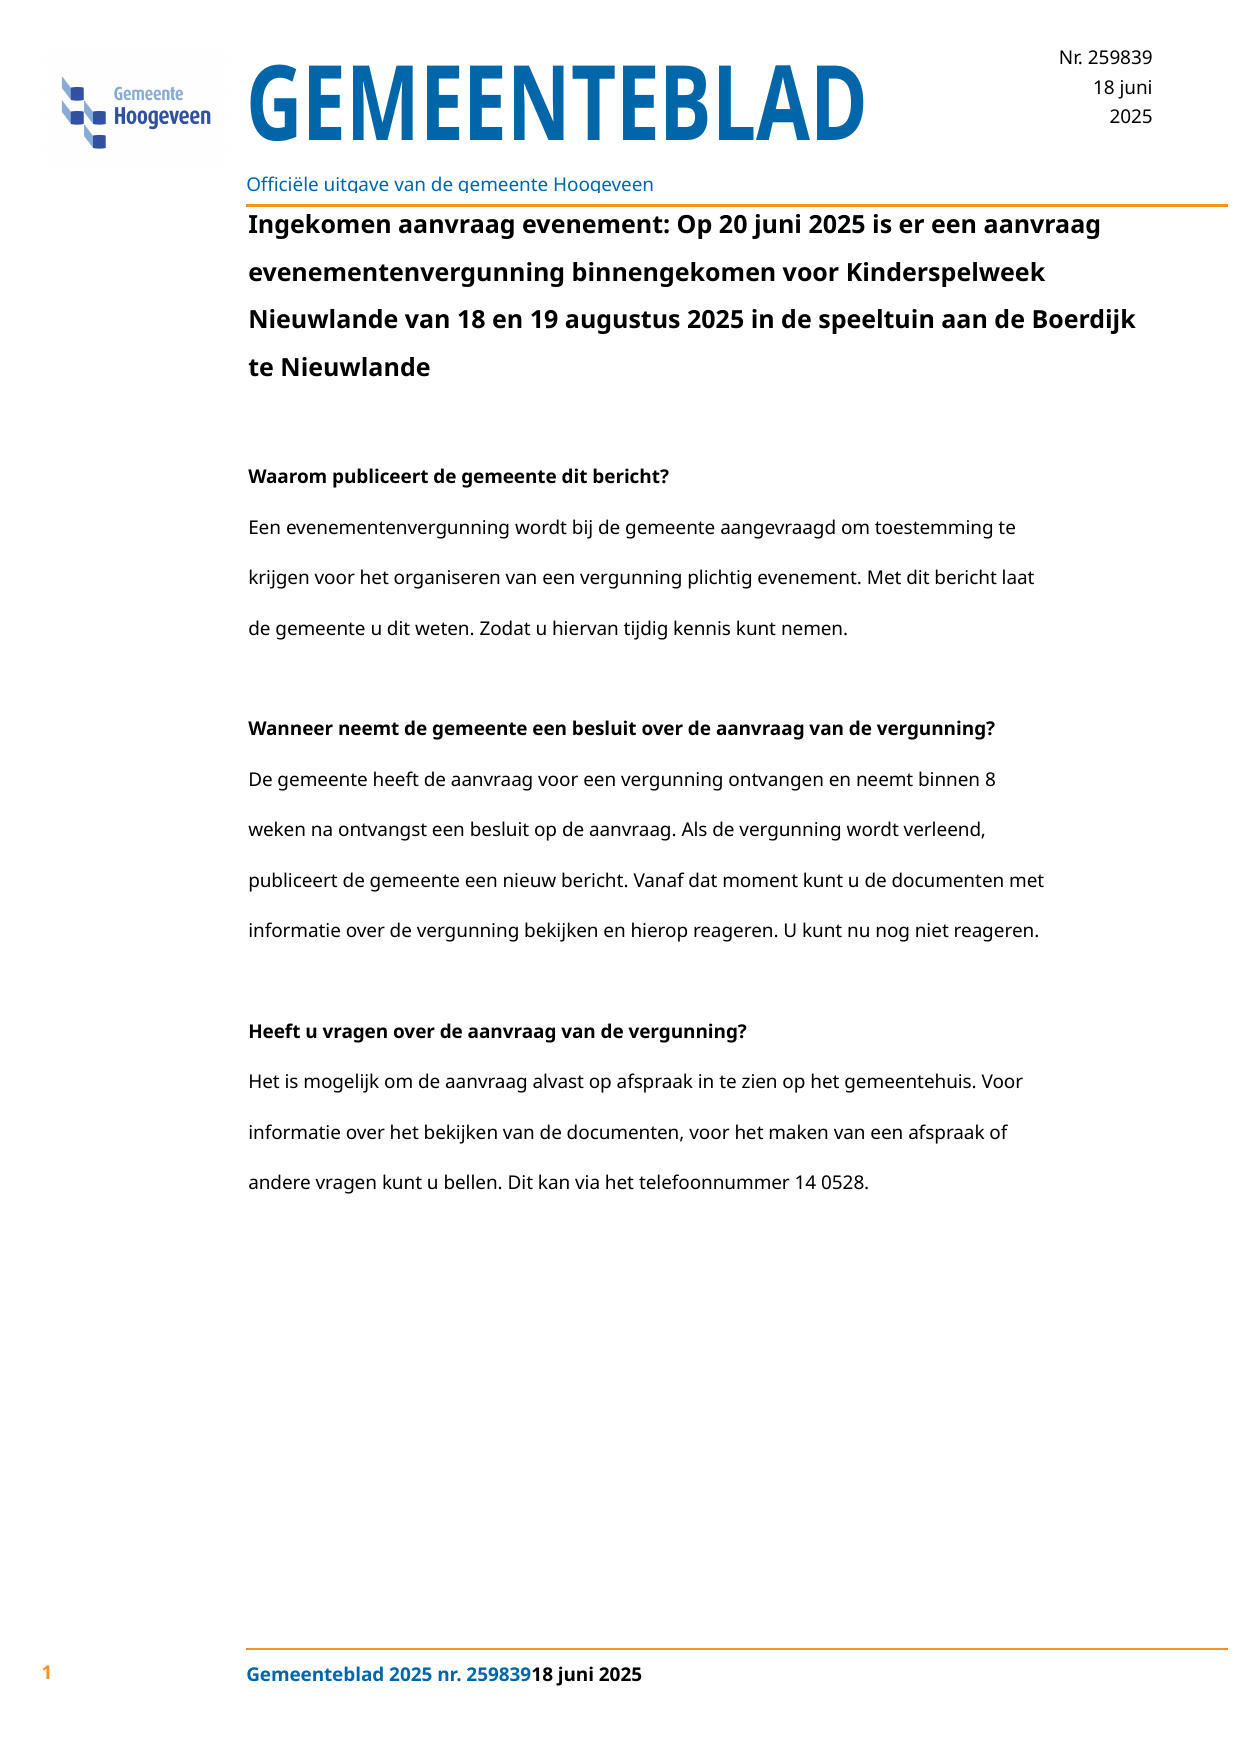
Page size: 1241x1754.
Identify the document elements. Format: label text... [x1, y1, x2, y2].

text weken na ontvangst een besluit op de aanvraag. Als de vergunning wordt verleend, [248, 816, 1152, 842]
text Waarom publiceert de gemeente dit bericht? [248, 463, 1152, 489]
text De gemeente heeft de aanvraag voor een vergunning ontvangen en neemt binnen 8 [248, 766, 1152, 792]
text informatie over het bekijken van de documenten, voor het maken van een afspraak of [248, 1119, 1152, 1145]
text Heeft u vragen over de aanvraag van de vergunning? [248, 1018, 1152, 1044]
text andere vragen kunt u bellen. Dit kan via het telefoonnummer 14 0528. [248, 1169, 1152, 1195]
text Ingekomen aanvraag evenement: Op 20 juni 2025 is er een aanvraag evenementenvergunning binnengekomen voor Kinderspelweek Nieuwlande van 18 en 19 augustus 2025 in de speeltuin aan de Boerdijk te Nieuwlande [248, 207, 1152, 384]
text informatie over de vergunning bekijken en hierop reageren. U kunt nu nog niet reageren. [248, 917, 1152, 943]
picture [41, 47, 231, 172]
text publiceert de gemeente een nieuw bericht. Vanaf dat moment kunt u de documenten met [248, 867, 1152, 893]
text Het is mogelijk om de aanvraag alvast op afspraak in te zien op het gemeentehuis. Voor [248, 1068, 1152, 1094]
text krijgen voor het organiseren van een vergunning plichtig evenement. Met dit bericht laat [248, 564, 1152, 590]
text Wanneer neemt de gemeente een besluit over de aanvraag van de vergunning? [248, 716, 1152, 741]
text Een evenementenvergunning wordt bij de gemeente aangevraagd om toestemming te [248, 514, 1152, 540]
text de gemeente u dit weten. Zodat u hiervan tijdig kennis kunt nemen. [248, 615, 1152, 641]
